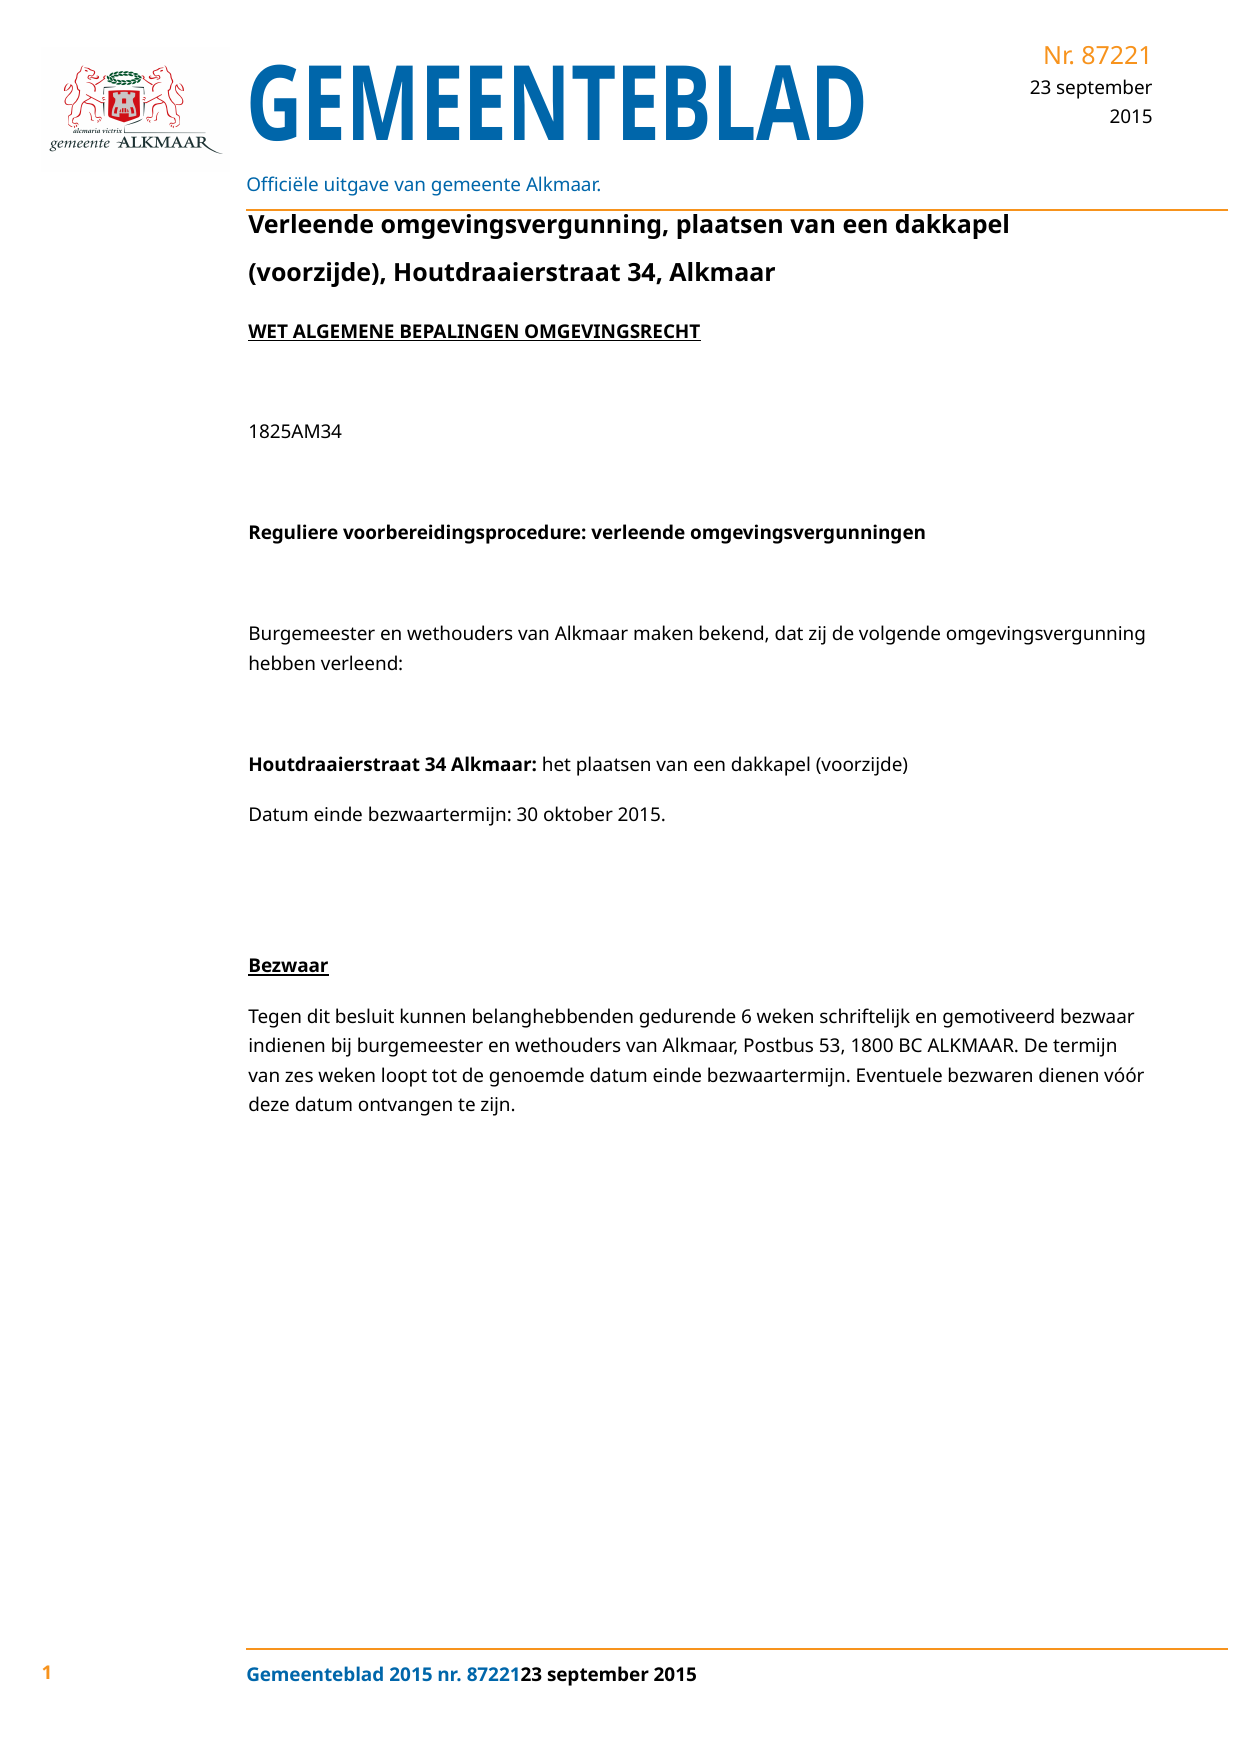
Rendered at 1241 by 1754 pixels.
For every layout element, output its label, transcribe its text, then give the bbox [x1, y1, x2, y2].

text Datum einde bezwaartermijn: 30 oktober 2015. [248, 801, 1152, 827]
text WET ALGEMENE BEPALINGEN OMGEVINGSRECHT [248, 318, 1152, 344]
text Houtdraaierstraat 34 Alkmaar: het plaatsen van een dakkapel (voorzijde) [248, 751, 1152, 777]
picture [41, 47, 231, 172]
text Burgemeester en wethouders van Alkmaar maken bekend, dat zij de volgende omgevingsvergunning hebben verleend: [248, 620, 1152, 676]
text Reguliere voorbereidingsprocedure: verleende omgevingsvergunningen [248, 519, 1152, 545]
text Tegen dit besluit kunnen belanghebbenden gedurende 6 weken schriftelijk en gemotiveerd bezwaar indienen bij burgemeester en wethouders van Alkmaar, Postbus 53, 1800 BC ALKMAAR. De termijn van zes weken loopt tot de genoemde datum einde bezwaartermijn. Eventuele bezwaren dienen vóór deze datum ontvangen te zijn. [248, 1003, 1152, 1117]
text Verleende omgevingsvergunning, plaatsen van een dakkapel (voorzijde), Houtdraaierstraat 34, Alkmaar [248, 211, 1152, 288]
text Bezwaar [248, 952, 1152, 978]
text 1825AM34 [248, 419, 1152, 444]
